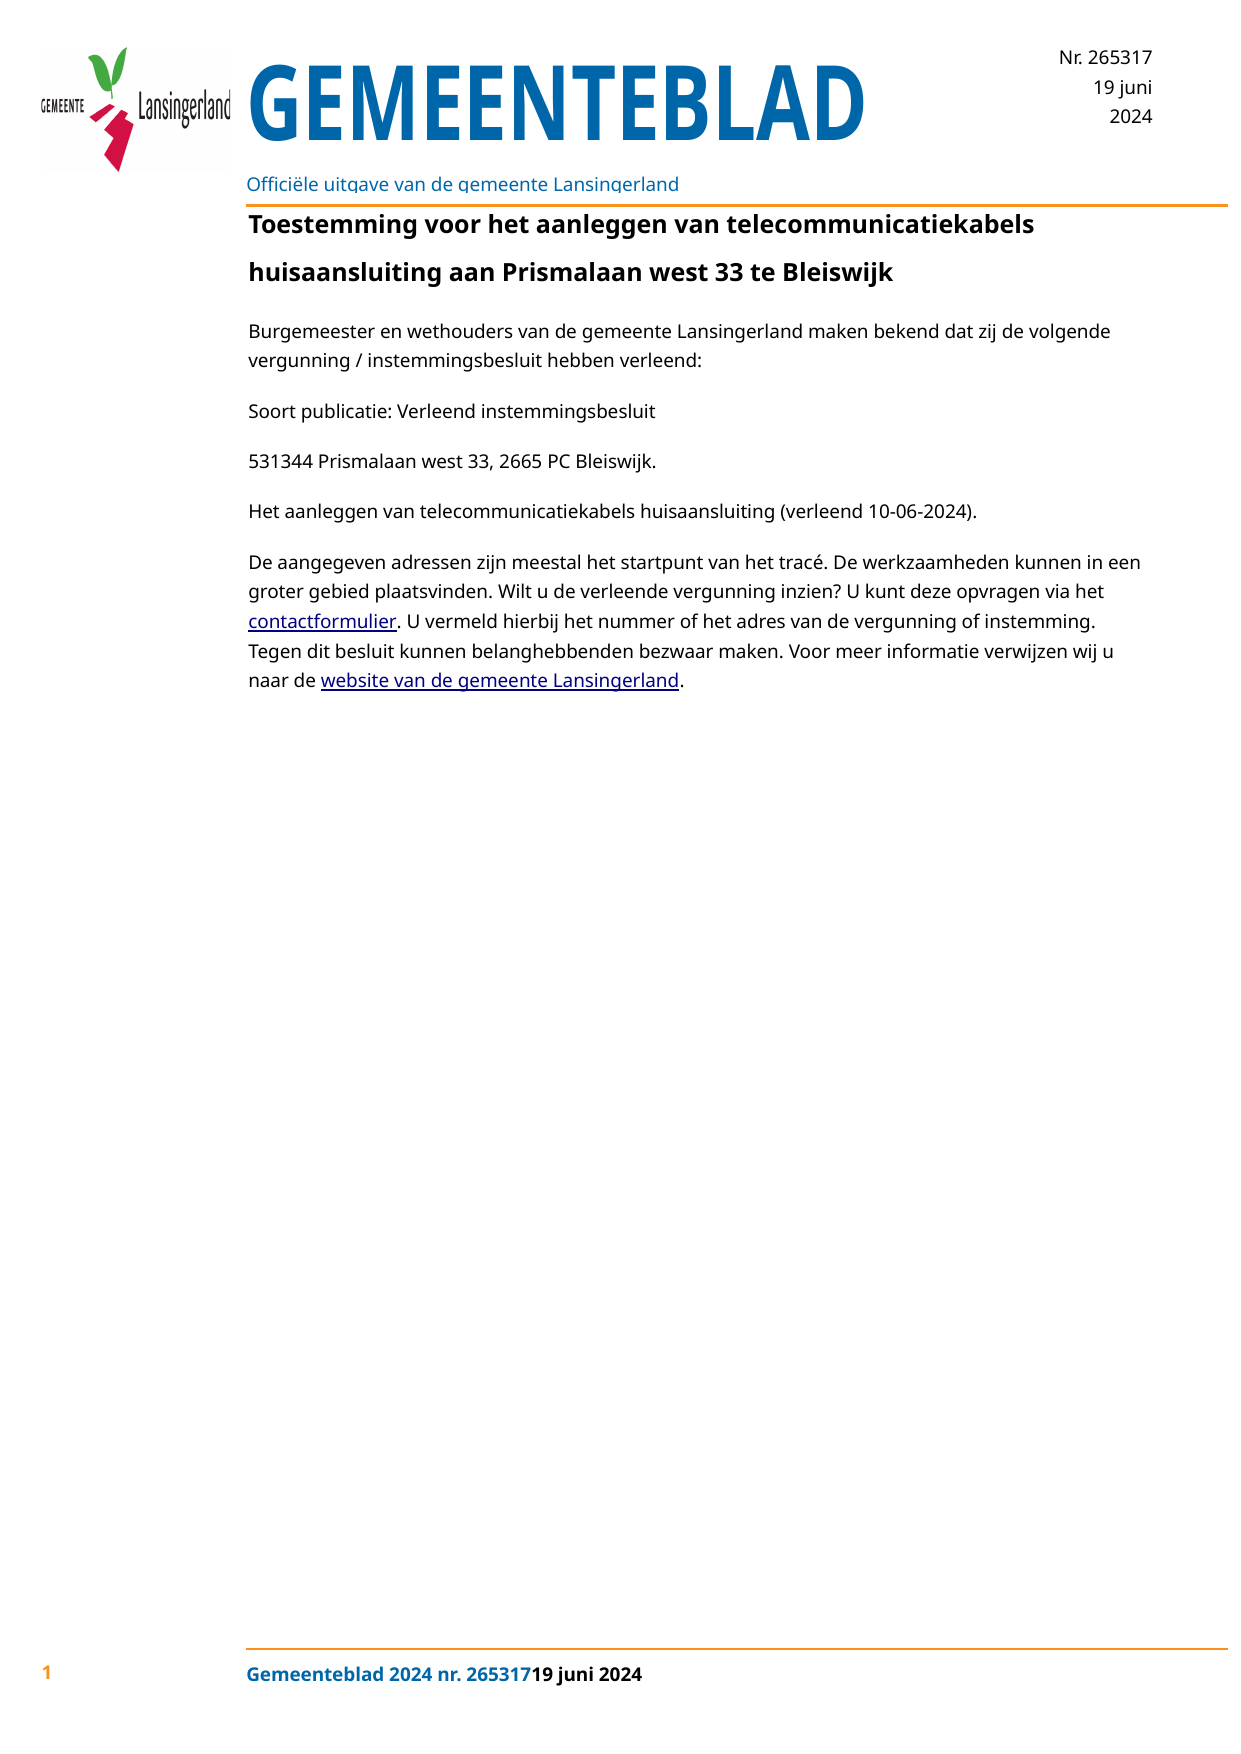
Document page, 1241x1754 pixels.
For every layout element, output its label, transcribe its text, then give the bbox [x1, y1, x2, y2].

text De aangegeven adressen zijn meestal het startpunt van het tracé. De werkzaamheden kunnen in een groter gebied plaatsvinden. Wilt u de verleende vergunning inzien? U kunt deze opvragen via het contactformulier. U vermeld hierbij het nummer of het adres van de vergunning of instemming. Tegen dit besluit kunnen belanghebbenden bezwaar maken. Voor meer informatie verwijzen wij u naar de website van de gemeente Lansingerland. [248, 549, 1152, 693]
picture [41, 47, 231, 172]
text Burgemeester en wethouders van de gemeente Lansingerland maken bekend dat zij de volgende vergunning / instemmingsbesluit hebben verleend: [248, 318, 1152, 373]
text 531344 Prismalaan west 33, 2665 PC Bleiswijk. [248, 448, 1152, 474]
text Het aanleggen van telecommunicatiekabels huisaansluiting (verleend 10-06-2024). [248, 499, 1152, 524]
text Toestemming voor het aanleggen van telecommunicatiekabels huisaansluiting aan Prismalaan west 33 te Bleiswijk [248, 207, 1152, 288]
text Soort publicatie: Verleend instemmingsbesluit [248, 398, 1152, 424]
